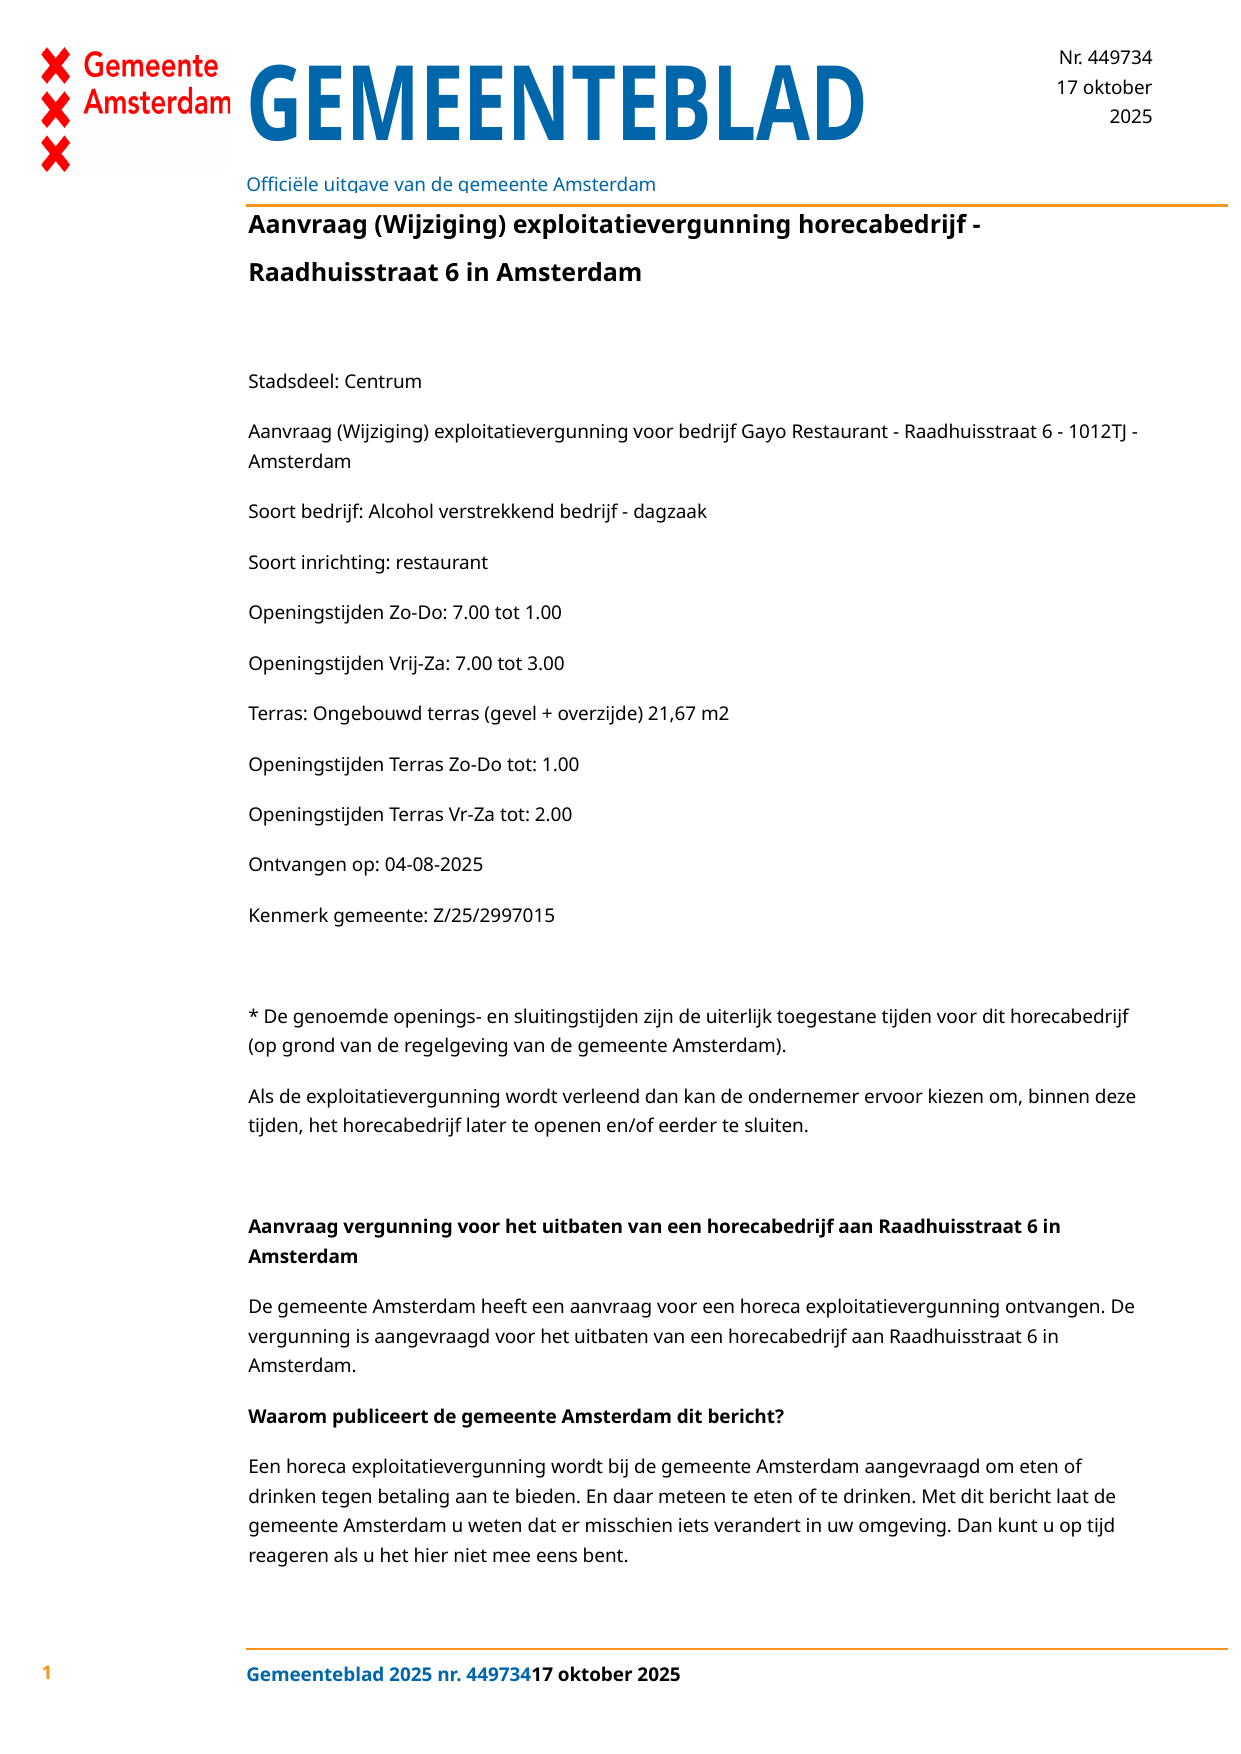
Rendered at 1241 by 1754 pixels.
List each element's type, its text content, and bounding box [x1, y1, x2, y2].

text Openingstijden Terras Vr-Za tot: 2.00 [248, 801, 1152, 827]
text Stadsdeel: Centrum [248, 368, 1152, 394]
text Openingstijden Terras Zo-Do tot: 1.00 [248, 751, 1152, 777]
text Als de exploitatievergunning wordt verleend dan kan de ondernemer ervoor kiezen om, binnen deze tijden, het horecabedrijf later te openen en/of eerder te sluiten. [248, 1083, 1152, 1138]
text Terras: Ongebouwd terras (gevel + overzijde) 21,67 m2 [248, 700, 1152, 726]
text Een horeca exploitatievergunning wordt bij de gemeente Amsterdam aangevraagd om eten of drinken tegen betaling aan te bieden. En daar meteen te eten of te drinken. Met dit bericht laat de gemeente Amsterdam u weten dat er misschien iets verandert in uw omgeving. Dan kunt u op tijd reageren als u het hier niet mee eens bent. [248, 1453, 1152, 1568]
text Ontvangen op: 04-08-2025 [248, 852, 1152, 877]
text Openingstijden Vrij-Za: 7.00 tot 3.00 [248, 650, 1152, 676]
text Soort inrichting: restaurant [248, 549, 1152, 575]
text De gemeente Amsterdam heeft een aanvraag voor een horeca exploitatievergunning ontvangen. De vergunning is aangevraagd voor het uitbaten van een horecabedrijf aan Raadhuisstraat 6 in Amsterdam. [248, 1293, 1152, 1378]
text Waarom publiceert de gemeente Amsterdam dit bericht? [248, 1403, 1152, 1429]
text Openingstijden Zo-Do: 7.00 tot 1.00 [248, 599, 1152, 625]
text Aanvraag (Wijziging) exploitatievergunning horecabedrijf - Raadhuisstraat 6 in Amsterdam [248, 207, 1152, 288]
picture [41, 47, 231, 172]
text Soort bedrijf: Alcohol verstrekkend bedrijf - dagzaak [248, 499, 1152, 524]
text Aanvraag vergunning voor het uitbaten van een horecabedrijf aan Raadhuisstraat 6 in Amsterdam [248, 1213, 1152, 1269]
text * De genoemde openings- en sluitingstijden zijn de uiterlijk toegestane tijden voor dit horecabedrijf (op grond van de regelgeving van de gemeente Amsterdam). [248, 1003, 1152, 1058]
text Kenmerk gemeente: Z/25/2997015 [248, 902, 1152, 928]
text Aanvraag (Wijziging) exploitatievergunning voor bedrijf Gayo Restaurant - Raadhuisstraat 6 - 1012TJ - Amsterdam [248, 419, 1152, 474]
